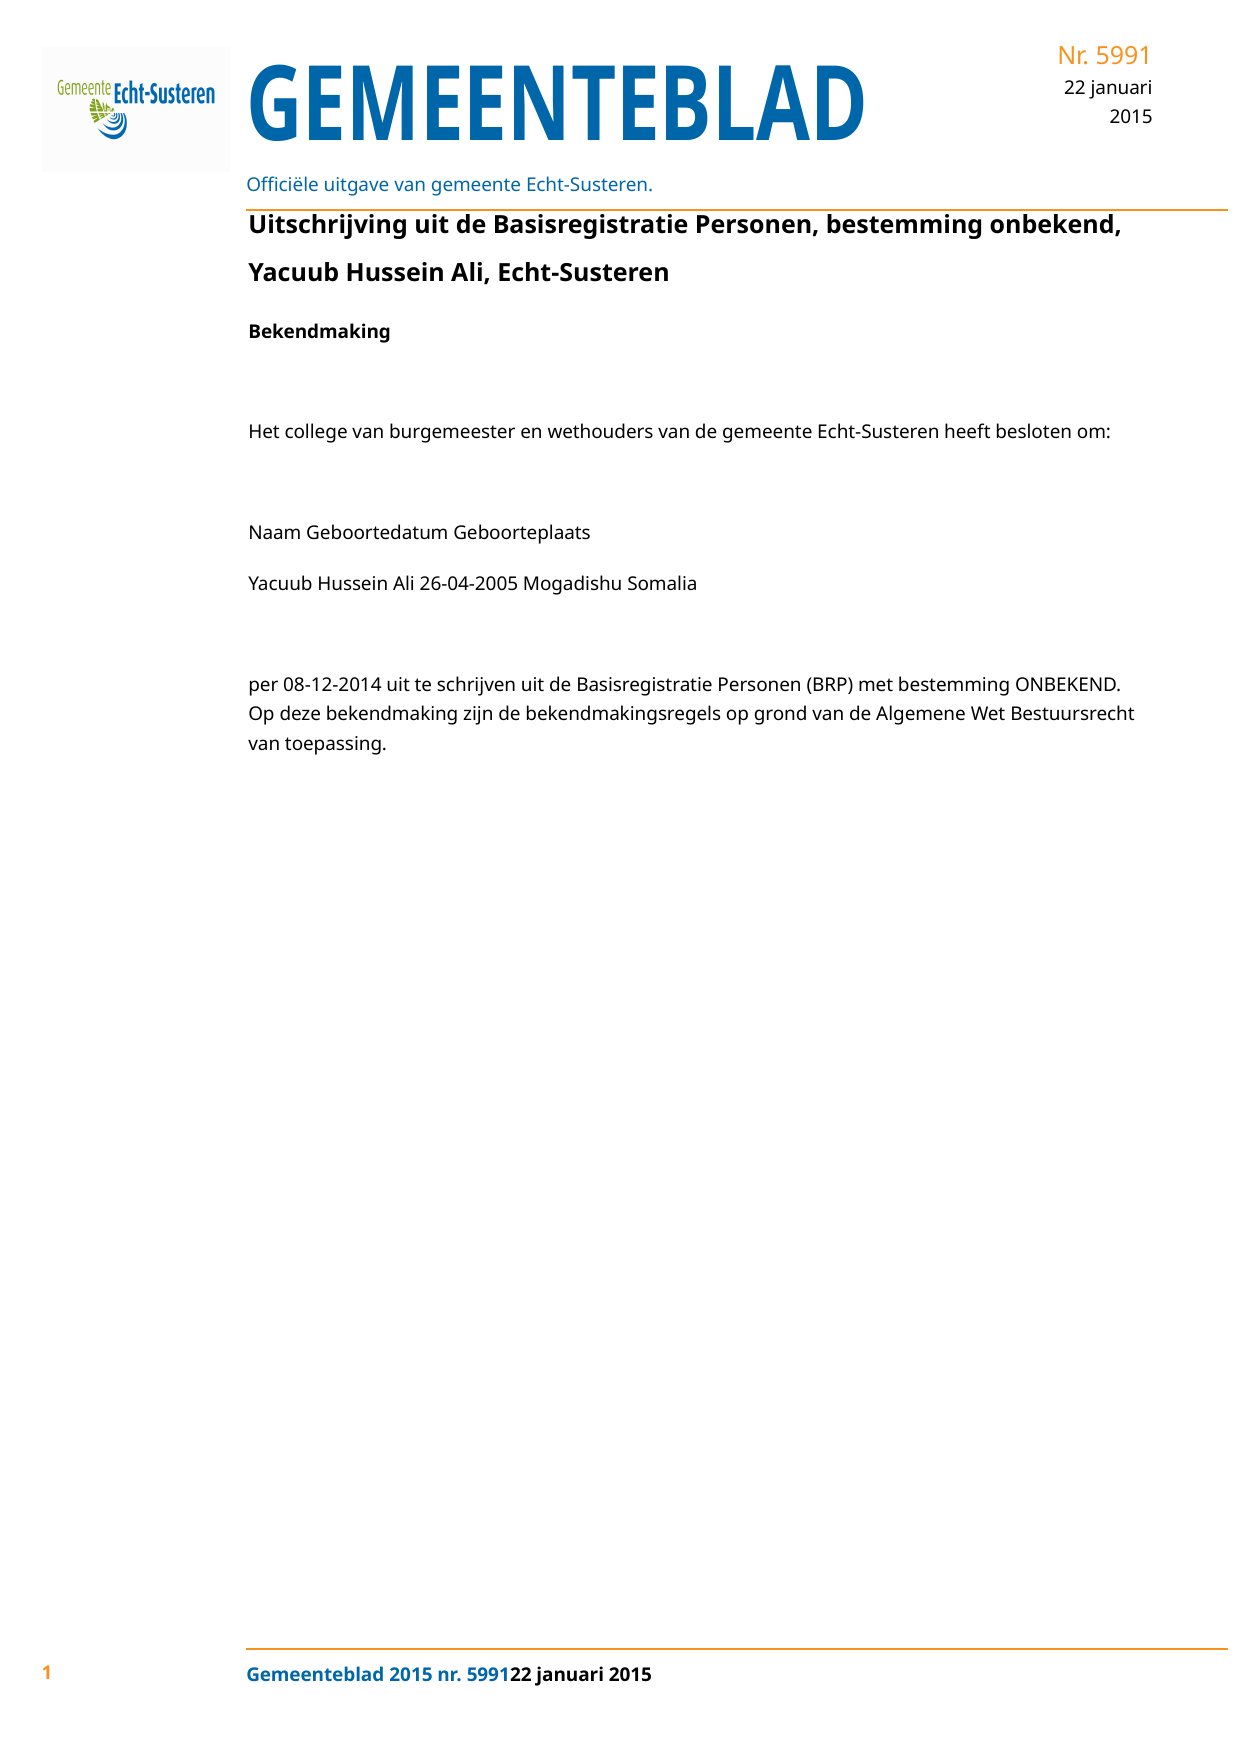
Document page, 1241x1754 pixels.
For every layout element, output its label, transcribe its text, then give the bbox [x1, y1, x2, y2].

text per 08-12-2014 uit te schrijven uit de Basisregistratie Personen (BRP) met bestemming ONBEKEND. Op deze bekendmaking zijn de bekendmakingsregels op grond van de Algemene Wet Bestuursrecht van toepassing. [248, 671, 1152, 756]
text Het college van burgemeester en wethouders van de gemeente Echt-Susteren heeft besloten om: [248, 419, 1152, 444]
text Naam Geboortedatum Geboorteplaats [248, 519, 1152, 545]
text Uitschrijving uit de Basisregistratie Personen, bestemming onbekend, Yacuub Hussein Ali, Echt-Susteren [248, 211, 1152, 288]
text Yacuub Hussein Ali 26-04-2005 Mogadishu Somalia [248, 570, 1152, 596]
picture [41, 47, 231, 172]
text Bekendmaking [248, 318, 1152, 344]
